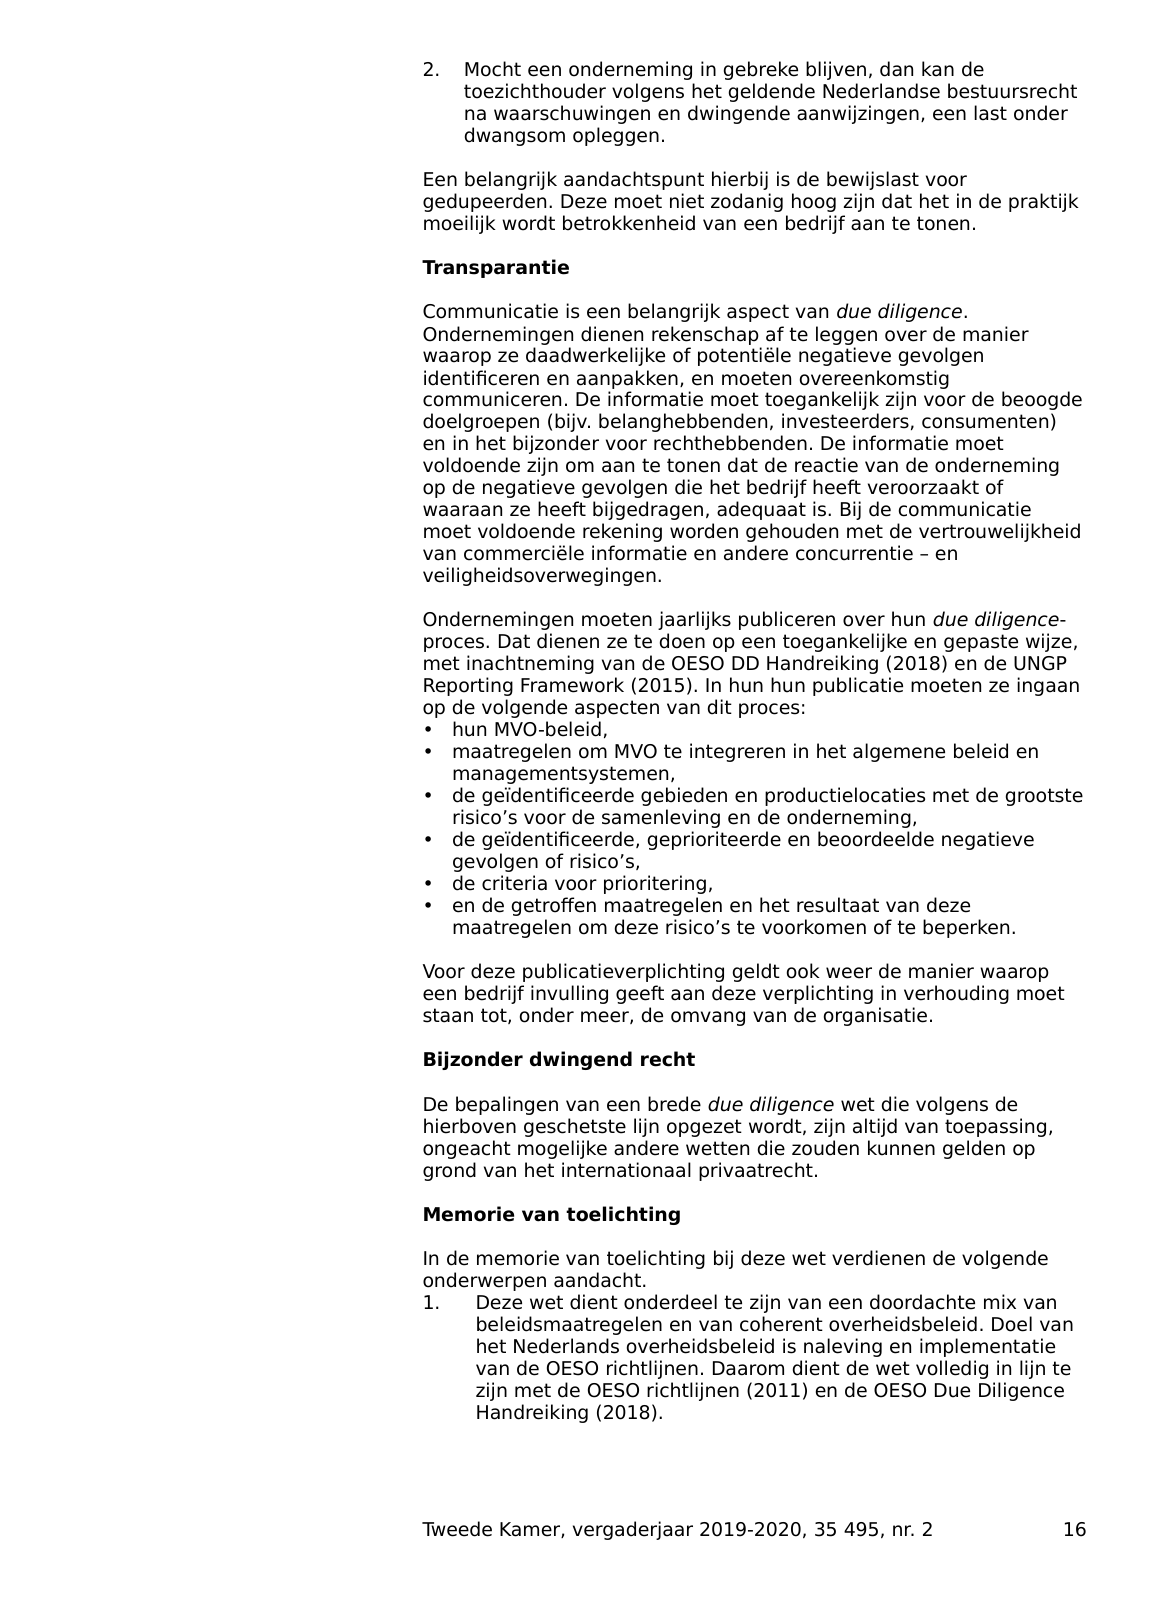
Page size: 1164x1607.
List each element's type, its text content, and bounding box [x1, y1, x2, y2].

text In de memorie van toelichting bij deze wet verdienen de volgende onderwerpen aandacht. [422, 1248, 1087, 1292]
text • maatregelen om MVO te integreren in het algemene beleid en managementsystemen, [422, 741, 1087, 785]
text Voor deze publicatieverplichting geldt ook weer de manier waarop een bedrijf invulling geeft aan deze verplichting in verhouding moet staan tot, onder meer, de omvang van de organisatie. [422, 961, 1087, 1027]
text Ondernemingen moeten jaarlijks publiceren over hun due diligence-proces. Dat dienen ze te doen op een toegankelijke en gepaste wijze, met inachtneming van de OESO DD Handreiking (2018) en de UNGP Reporting Framework (2015). In hun hun publicatie moeten ze ingaan op de volgende aspecten van dit proces: [422, 609, 1087, 719]
text • hun MVO-beleid, [422, 719, 1087, 741]
text De bepalingen van een brede due diligence wet die volgens de hierboven geschetste lijn opgezet wordt, zijn altijd van toepassing, ongeacht mogelijke andere wetten die zouden kunnen gelden op grond van het internationaal privaatrecht. [422, 1093, 1087, 1181]
text Communicatie is een belangrijk aspect van due diligence. Ondernemingen dienen rekenschap af te leggen over de manier waarop ze daadwerkelijke of potentiële negatieve gevolgen identificeren en aanpakken, en moeten overeenkomstig communiceren. De informatie moet toegankelijk zijn voor de beoogde doelgroepen (bijv. belanghebbenden, investeerders, consumenten) en in het bijzonder voor rechthebbenden. De informatie moet voldoende zijn om aan te tonen dat de reactie van de onderneming op de negatieve gevolgen die het bedrijf heeft veroorzaakt of waaraan ze heeft bijgedragen, adequaat is. Bij de communicatie moet voldoende rekening worden gehouden met de vertrouwelijkheid van commerciële informatie en andere concurrentie – en veiligheidsoverwegingen. [422, 301, 1087, 587]
subtitle Bijzonder dwingend recht [422, 1049, 1087, 1071]
text • de geïdentificeerde gebieden en productielocaties met de grootste risico’s voor de samenleving en de onderneming, [422, 785, 1087, 829]
text • en de getroffen maatregelen en het resultaat van deze maatregelen om deze risico’s te voorkomen of te beperken. [422, 895, 1087, 939]
text • de geïdentificeerde, geprioriteerde en beoordeelde negatieve gevolgen of risico’s, [422, 829, 1087, 873]
subtitle Memorie van toelichting [422, 1204, 1087, 1226]
text 2. Mocht een onderneming in gebreke blijven, dan kan de toezichthouder volgens het geldende Nederlandse bestuursrecht na waarschuwingen en dwingende aanwijzingen, een last onder dwangsom opleggen. [422, 59, 1087, 147]
text • de criteria voor prioritering, [422, 873, 1087, 895]
subtitle Transparantie [422, 257, 1087, 279]
text Een belangrijk aandachtspunt hierbij is de bewijslast voor gedupeerden. Deze moet niet zodanig hoog zijn dat het in de praktijk moeilijk wordt betrokkenheid van een bedrijf aan te tonen. [422, 169, 1087, 235]
text 1. Deze wet dient onderdeel te zijn van een doordachte mix van beleidsmaatregelen en van coherent overheidsbeleid. Doel van het Nederlands overheidsbeleid is naleving en implementatie van de OESO richtlijnen. Daarom dient de wet volledig in lijn te zijn met de OESO richtlijnen (2011) en de OESO Due Diligence Handreiking (2018). [422, 1292, 1087, 1424]
